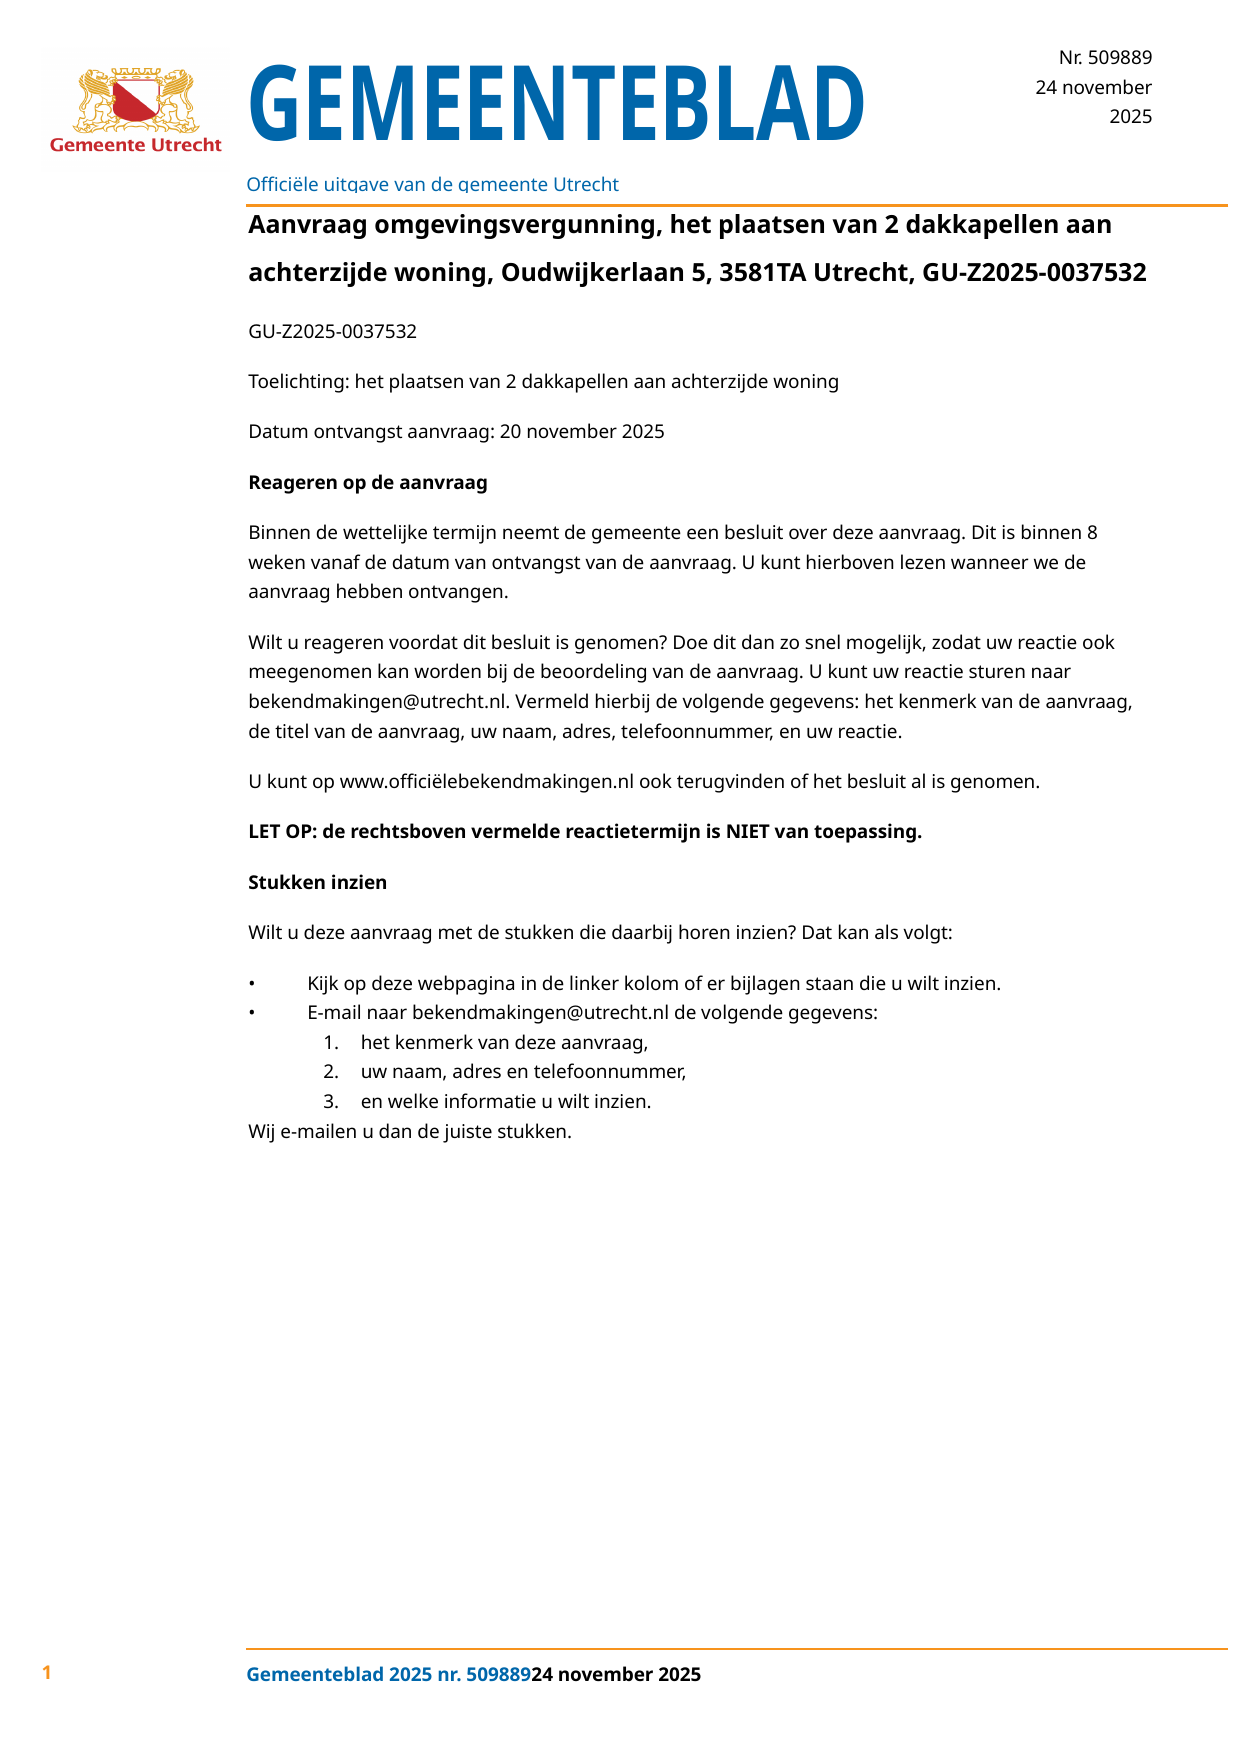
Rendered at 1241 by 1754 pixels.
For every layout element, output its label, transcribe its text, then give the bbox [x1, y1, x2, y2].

list en welke informatie u wilt inzien. [323, 1088, 1152, 1114]
list Kijk op deze webpagina in de linker kolom of er bijlagen staan die u wilt inzien. [248, 970, 1152, 996]
list E-mail naar bekendmakingen@utrecht.nl de volgende gegevens: [248, 999, 1152, 1025]
text Toelichting: het plaatsen van 2 dakkapellen aan achterzijde woning [248, 368, 1152, 394]
text Reageren op de aanvraag [248, 469, 1152, 495]
picture [41, 47, 231, 172]
text Stukken inzien [248, 869, 1152, 895]
text Datum ontvangst aanvraag: 20 november 2025 [248, 419, 1152, 444]
text U kunt op www.officiëlebekendmakingen.nl ook terugvinden of het besluit al is genomen. [248, 768, 1152, 794]
text LET OP: de rechtsboven vermelde reactietermijn is NIET van toepassing. [248, 819, 1152, 844]
text Wilt u deze aanvraag met de stukken die daarbij horen inzien? Dat kan als volgt: [248, 919, 1152, 945]
text GU-Z2025-0037532 [248, 318, 1152, 344]
text Wij e-mailen u dan de juiste stukken. [248, 1118, 1152, 1144]
text Aanvraag omgevingsvergunning, het plaatsen van 2 dakkapellen aan achterzijde woning, Oudwijkerlaan 5, 3581TA Utrecht, GU-Z2025-0037532 [248, 207, 1152, 288]
text Wilt u reageren voordat dit besluit is genomen? Doe dit dan zo snel mogelijk, zodat uw reactie ook meegenomen kan worden bij de beoordeling van de aanvraag. U kunt uw reactie sturen naar bekendmakingen@utrecht.nl. Vermeld hierbij de volgende gegevens: het kenmerk van de aanvraag, de titel van de aanvraag, uw naam, adres, telefoonnummer, en uw reactie. [248, 629, 1152, 744]
list het kenmerk van deze aanvraag, [323, 1029, 1152, 1055]
text Binnen de wettelijke termijn neemt de gemeente een besluit over deze aanvraag. Dit is binnen 8 weken vanaf de datum van ontvangst van de aanvraag. U kunt hierboven lezen wanneer we de aanvraag hebben ontvangen. [248, 519, 1152, 604]
list uw naam, adres en telefoonnummer, [323, 1059, 1152, 1084]
